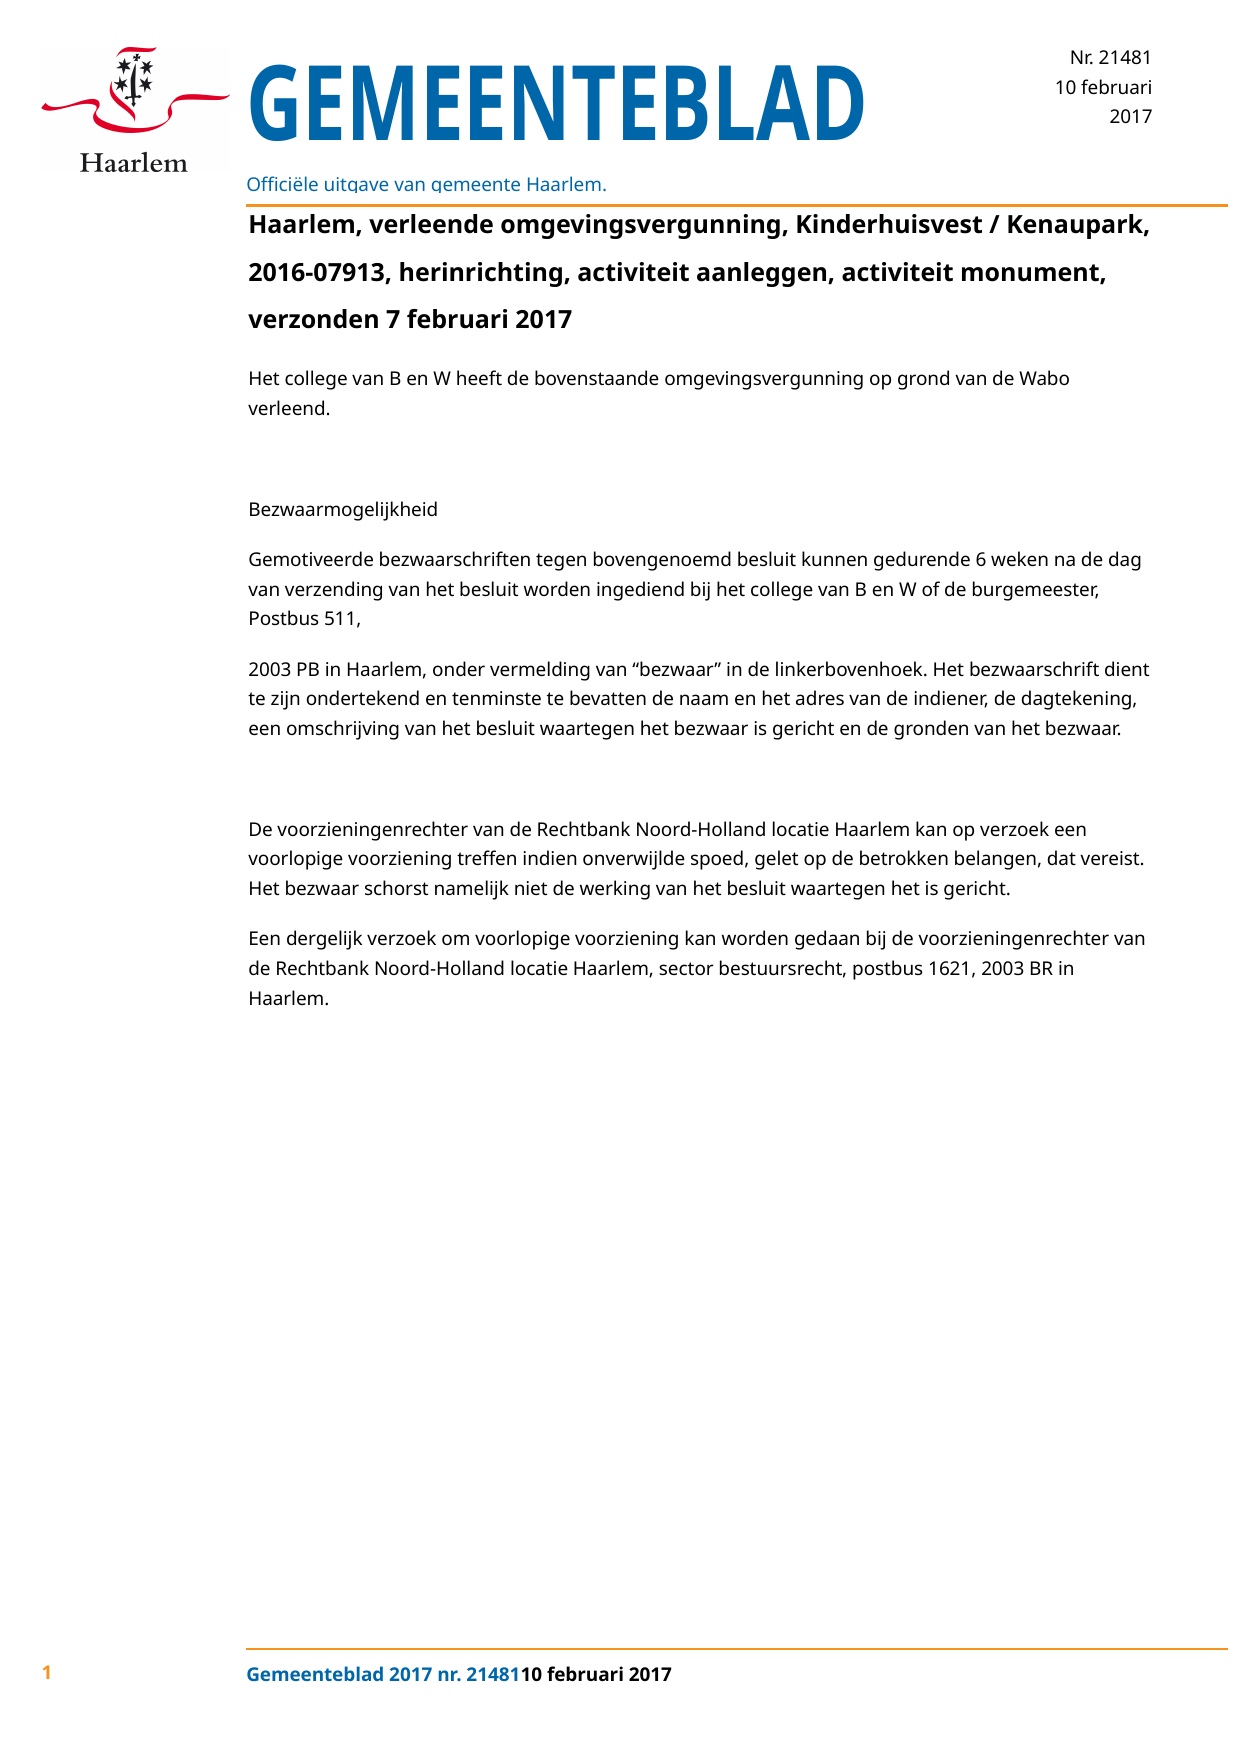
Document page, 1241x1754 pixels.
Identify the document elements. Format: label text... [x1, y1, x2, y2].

text Het college van B en W heeft de bovenstaande omgevingsvergunning op grond van de Wabo verleend. [248, 366, 1152, 421]
text De voorzieningenrechter van de Rechtbank Noord-Holland locatie Haarlem kan op verzoek een voorlopige voorziening treffen indien onverwijlde spoed, gelet op de betrokken belangen, dat vereist. Het bezwaar schorst namelijk niet de werking van het besluit waartegen het is gericht. [248, 816, 1152, 901]
text Gemotiveerde bezwaarschriften tegen bovengenoemd besluit kunnen gedurende 6 weken na de dag van verzending van het besluit worden ingediend bij het college van B en W of de burgemeester, Postbus 511, [248, 546, 1152, 631]
text Bezwaarmogelijkheid [248, 496, 1152, 522]
text 2003 PB in Haarlem, onder vermelding van “bezwaar” in de linkerbovenhoek. Het bezwaarschrift dient te zijn ondertekend en tenminste te bevatten de naam en het adres van de indiener, de dagtekening, een omschrijving van het besluit waartegen het bezwaar is gericht en de gronden van het bezwaar. [248, 656, 1152, 741]
text Haarlem, verleende omgevingsvergunning, Kinderhuisvest / Kenaupark, 2016-07913, herinrichting, activiteit aanleggen, activiteit monument, verzonden 7 februari 2017 [248, 207, 1152, 336]
picture [41, 47, 231, 172]
text Een dergelijk verzoek om voorlopige voorziening kan worden gedaan bij de voorzieningenrechter van de Rechtbank Noord-Holland locatie Haarlem, sector bestuursrecht, postbus 1621, 2003 BR in Haarlem. [248, 926, 1152, 1010]
